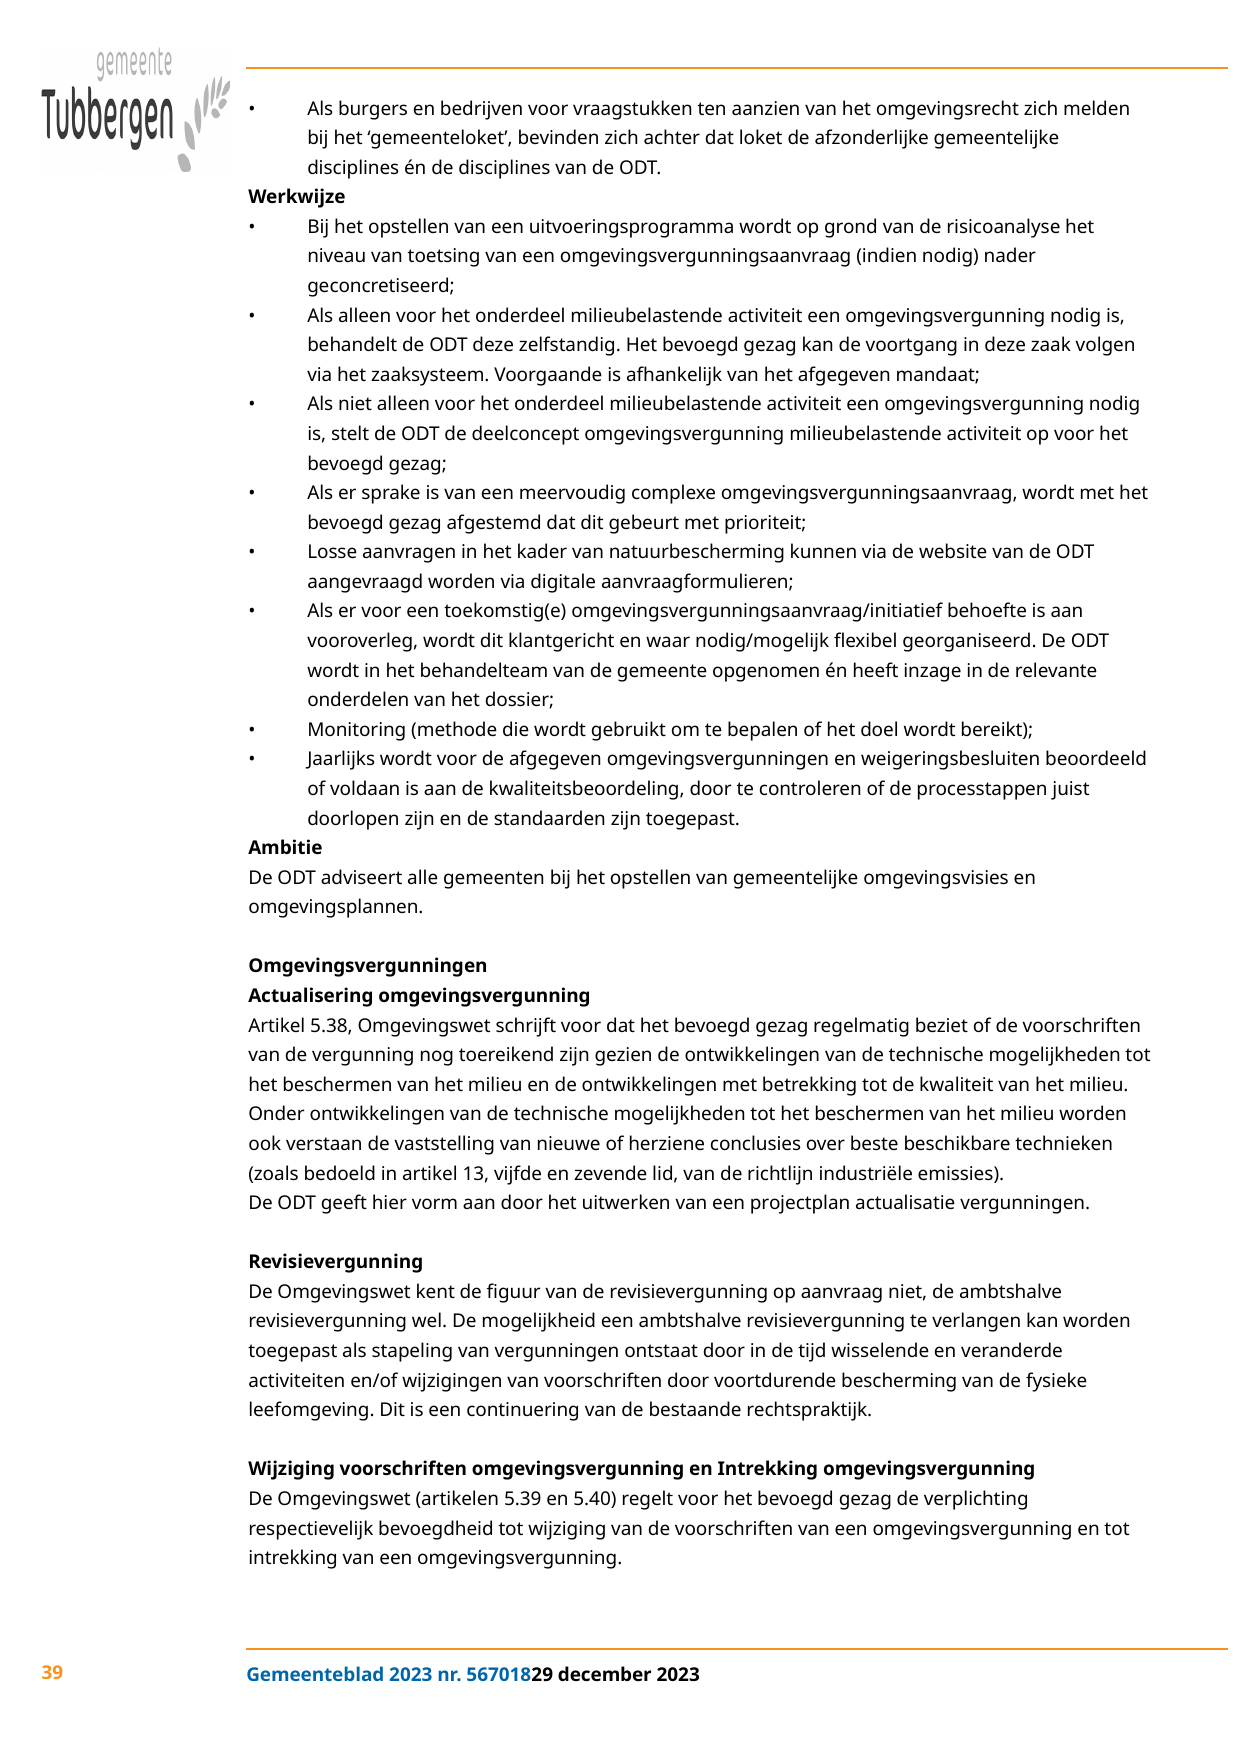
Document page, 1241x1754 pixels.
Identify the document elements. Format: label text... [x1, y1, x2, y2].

text Wijziging voorschriften omgevingsvergunning en Intrekking omgevingsvergunning [248, 1456, 1152, 1481]
text De ODT adviseert alle gemeenten bij het opstellen van gemeentelijke omgevingsvisies en omgevingsplannen. [248, 864, 1152, 919]
list Jaarlijks wordt voor de afgegeven omgevingsvergunningen en weigeringsbesluiten beoordeeld of voldaan is aan de kwaliteitsbeoordeling, door te controleren of de processtappen juist doorlopen zijn en de standaarden zijn toegepast. [248, 746, 1152, 831]
list Als er sprake is van een meervoudig complexe omgevingsvergunningsaanvraag, wordt met het bevoegd gezag afgestemd dat dit gebeurt met prioriteit; [248, 479, 1152, 535]
list Monitoring (methode die wordt gebruikt om te bepalen of het doel wordt bereikt); [248, 716, 1152, 742]
text Omgevingsvergunningen [248, 953, 1152, 978]
list Als alleen voor het onderdeel milieubelastende activiteit een omgevingsvergunning nodig is, behandelt de ODT deze zelfstandig. Het bevoegd gezag kan de voortgang in deze zaak volgen via het zaaksysteem. Voorgaande is afhankelijk van het afgegeven mandaat; [248, 302, 1152, 387]
picture [41, 47, 231, 172]
list Als burgers en bedrijven voor vraagstukken ten aanzien van het omgevingsrecht zich melden bij het ‘gemeenteloket’, bevinden zich achter dat loket de afzonderlijke gemeentelijke disciplines én de disciplines van de ODT. [248, 95, 1152, 180]
text Ambitie [248, 834, 1152, 860]
list Losse aanvragen in het kader van natuurbescherming kunnen via de website van de ODT aangevraagd worden via digitale aanvraagformulieren; [248, 538, 1152, 594]
list Als er voor een toekomstig(e) omgevingsvergunningsaanvraag/initiatief behoefte is aan vooroverleg, wordt dit klantgericht en waar nodig/mogelijk flexibel georganiseerd. De ODT wordt in het behandelteam van de gemeente opgenomen én heeft inzage in de relevante onderdelen van het dossier; [248, 598, 1152, 712]
text Werkwijze [248, 183, 1152, 209]
text De Omgevingswet (artikelen 5.39 en 5.40) regelt voor het bevoegd gezag de verplichting respectievelijk bevoegdheid tot wijziging van de voorschriften van een omgevingsvergunning en tot intrekking van een omgevingsvergunning. [248, 1485, 1152, 1570]
list Bij het opstellen van een uitvoeringsprogramma wordt op grond van de risicoanalyse het niveau van toetsing van een omgevingsvergunningsaanvraag (indien nodig) nader geconcretiseerd; [248, 213, 1152, 298]
text De Omgevingswet kent de figuur van de revisievergunning op aanvraag niet, de ambtshalve revisievergunning wel. De mogelijkheid een ambtshalve revisievergunning te verlangen kan worden toegepast als stapeling van vergunningen ontstaat door in de tijd wisselende en veranderde activiteiten en/of wijzigingen van voorschriften door voortdurende bescherming van de fysieke leefomgeving. Dit is een continuering van de bestaande rechtspraktijk. [248, 1278, 1152, 1422]
text Actualisering omgevingsvergunning [248, 982, 1152, 1008]
text Revisievergunning [248, 1248, 1152, 1274]
text Artikel 5.38, Omgevingswet schrijft voor dat het bevoegd gezag regelmatig beziet of de voorschriften van de vergunning nog toereikend zijn gezien de ontwikkelingen van de technische mogelijkheden tot het beschermen van het milieu en de ontwikkelingen met betrekking tot de kwaliteit van het milieu. Onder ontwikkelingen van de technische mogelijkheden tot het beschermen van het milieu worden ook verstaan de vaststelling van nieuwe of herziene conclusies over beste beschikbare technieken (zoals bedoeld in artikel 13, vijfde en zevende lid, van de richtlijn industriële emissies). [248, 1012, 1152, 1186]
text De ODT geeft hier vorm aan door het uitwerken van een projectplan actualisatie vergunningen. [248, 1189, 1152, 1215]
list Als niet alleen voor het onderdeel milieubelastende activiteit een omgevingsvergunning nodig is, stelt de ODT de deelconcept omgevingsvergunning milieubelastende activiteit op voor het bevoegd gezag; [248, 391, 1152, 476]
